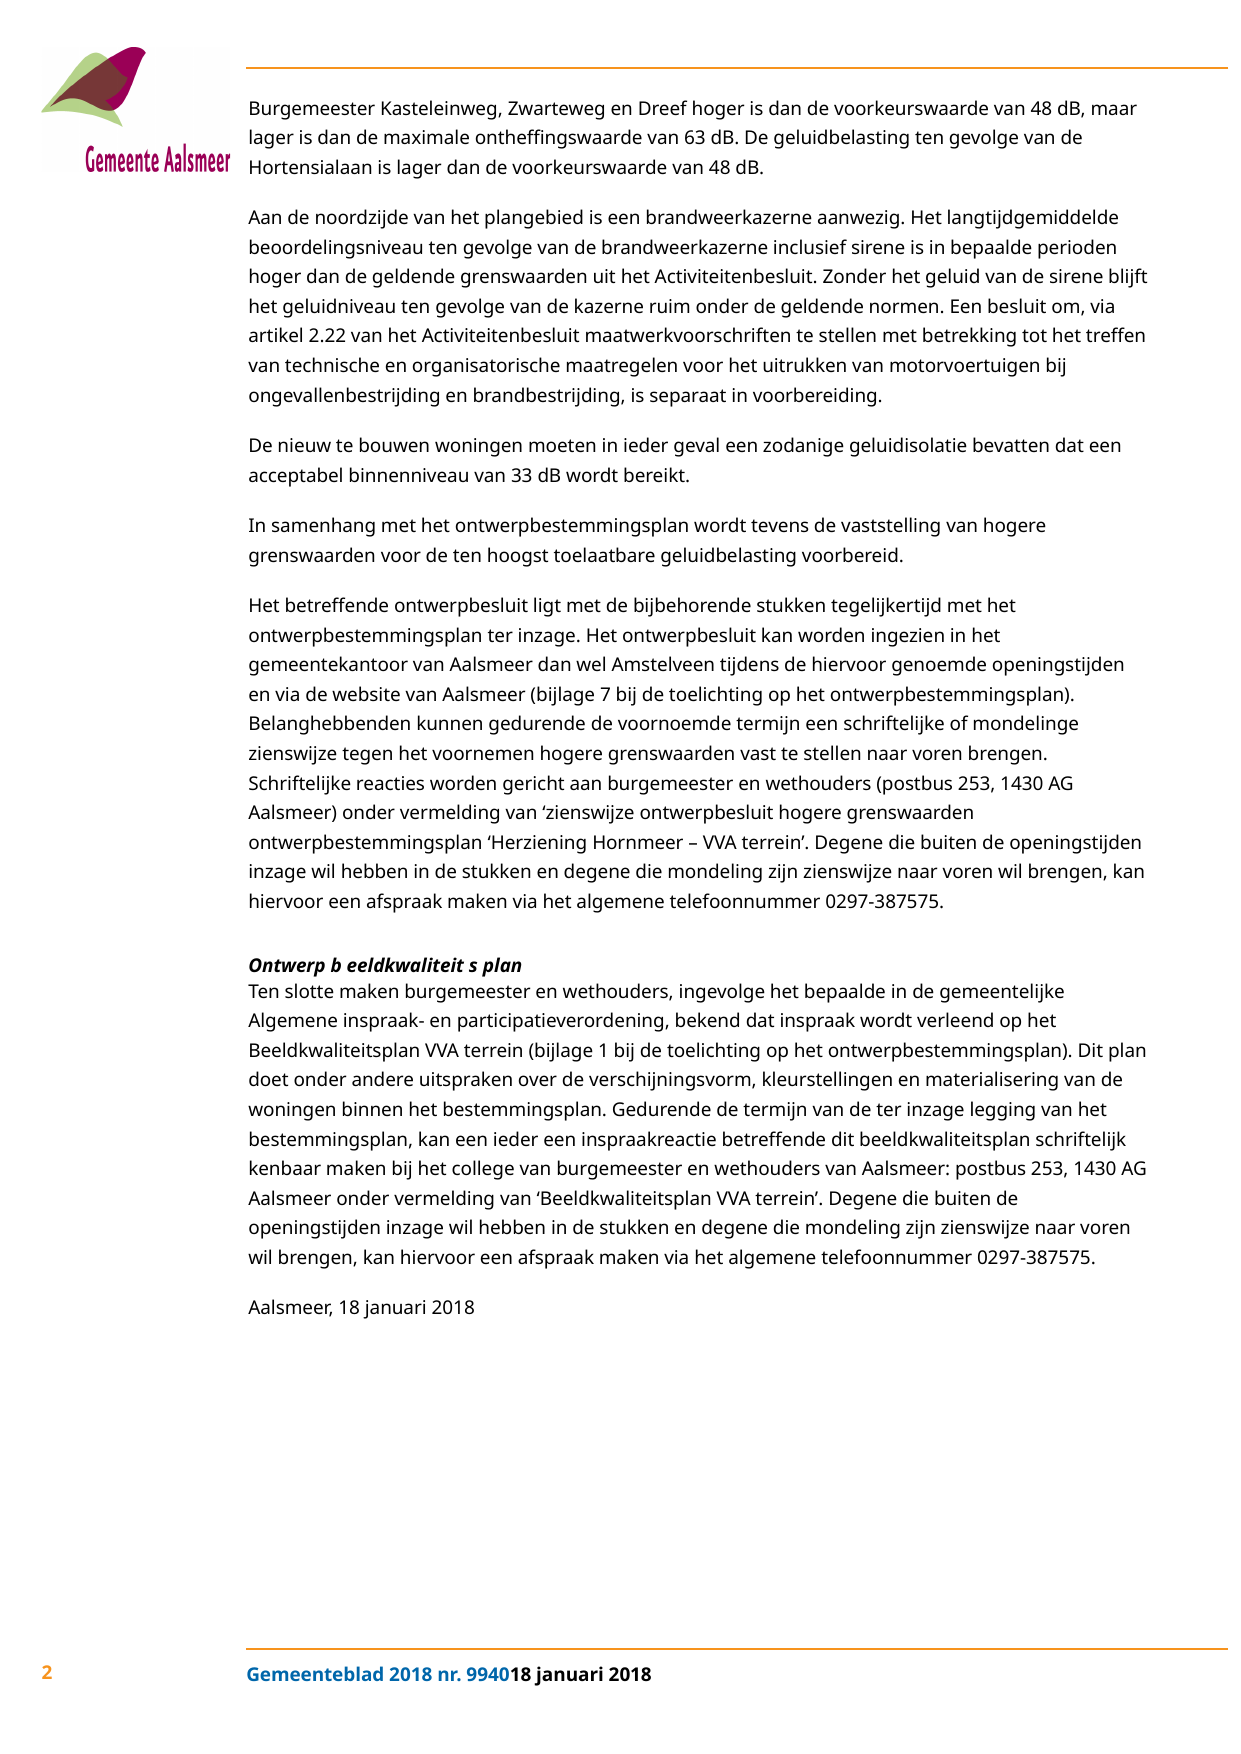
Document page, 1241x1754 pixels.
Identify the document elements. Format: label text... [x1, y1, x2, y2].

picture [41, 47, 231, 172]
text Aalsmeer, 18 januari 2018 [248, 1294, 1152, 1320]
text Burgemeester Kasteleinweg, Zwarteweg en Dreef hoger is dan de voorkeurswaarde van 48 dB, maar lager is dan de maximale ontheffingswaarde van 63 dB. De geluidbelasting ten gevolge van de Hortensialaan is lager dan de voorkeurswaarde van 48 dB. [248, 95, 1152, 180]
text In samenhang met het ontwerpbestemmingsplan wordt tevens de vaststelling van hogere grenswaarden voor de ten hoogst toelaatbare geluidbelasting voorbereid. [248, 512, 1152, 568]
text Ontwerp b eeldkwaliteit s plan [248, 952, 1152, 978]
text De nieuw te bouwen woningen moeten in ieder geval een zodanige geluidisolatie bevatten dat een acceptabel binnenniveau van 33 dB wordt bereikt. [248, 432, 1152, 488]
text Aan de noordzijde van het plangebied is een brandweerkazerne aanwezig. Het langtijdgemiddelde beoordelingsniveau ten gevolge van de brandweerkazerne inclusief sirene is in bepaalde perioden hoger dan de geldende grenswaarden uit het Activiteitenbesluit. Zonder het geluid van de sirene blijft het geluidniveau ten gevolge van de kazerne ruim onder de geldende normen. Een besluit om, via artikel 2.22 van het Activiteitenbesluit maatwerkvoorschriften te stellen met betrekking tot het treffen van technische en organisatorische maatregelen voor het uitrukken van motorvoertuigen bij ongevallenbestrijding en brandbestrijding, is separaat in voorbereiding. [248, 204, 1152, 408]
text Ten slotte maken burgemeester en wethouders, ingevolge het bepaalde in de gemeentelijke Algemene inspraak- en participatieverordening, bekend dat inspraak wordt verleend op het Beeldkwaliteitsplan VVA terrein (bijlage 1 bij de toelichting op het ontwerpbestemmingsplan). Dit plan doet onder andere uitspraken over de verschijningsvorm, kleurstellingen en materialisering van de woningen binnen het bestemmingsplan. Gedurende de termijn van de ter inzage legging van het bestemmingsplan, kan een ieder een inspraakreactie betreffende dit beeldkwaliteitsplan schriftelijk kenbaar maken bij het college van burgemeester en wethouders van Aalsmeer: postbus 253, 1430 AG Aalsmeer onder vermelding van ‘Beeldkwaliteitsplan VVA terrein’. Degene die buiten de openingstijden inzage wil hebben in de stukken en degene die mondeling zijn zienswijze naar voren wil brengen, kan hiervoor een afspraak maken via het algemene telefoonnummer 0297-387575. [248, 978, 1152, 1270]
text Het betreffende ontwerpbesluit ligt met de bijbehorende stukken tegelijkertijd met het ontwerpbestemmingsplan ter inzage. Het ontwerpbesluit kan worden ingezien in het gemeentekantoor van Aalsmeer dan wel Amstelveen tijdens de hiervoor genoemde openingstijden en via de website van Aalsmeer (bijlage 7 bij de toelichting op het ontwerpbestemmingsplan). Belanghebbenden kunnen gedurende de voornoemde termijn een schriftelijke of mondelinge zienswijze tegen het voornemen hogere grenswaarden vast te stellen naar voren brengen. Schriftelijke reacties worden gericht aan burgemeester en wethouders (postbus 253, 1430 AG Aalsmeer) onder vermelding van ‘zienswijze ontwerpbesluit hogere grenswaarden ontwerpbestemmingsplan ‘Herziening Hornmeer – VVA terrein’. Degene die buiten de openingstijden inzage wil hebben in de stukken en degene die mondeling zijn zienswijze naar voren wil brengen, kan hiervoor een afspraak maken via het algemene telefoonnummer 0297-387575. [248, 592, 1152, 914]
